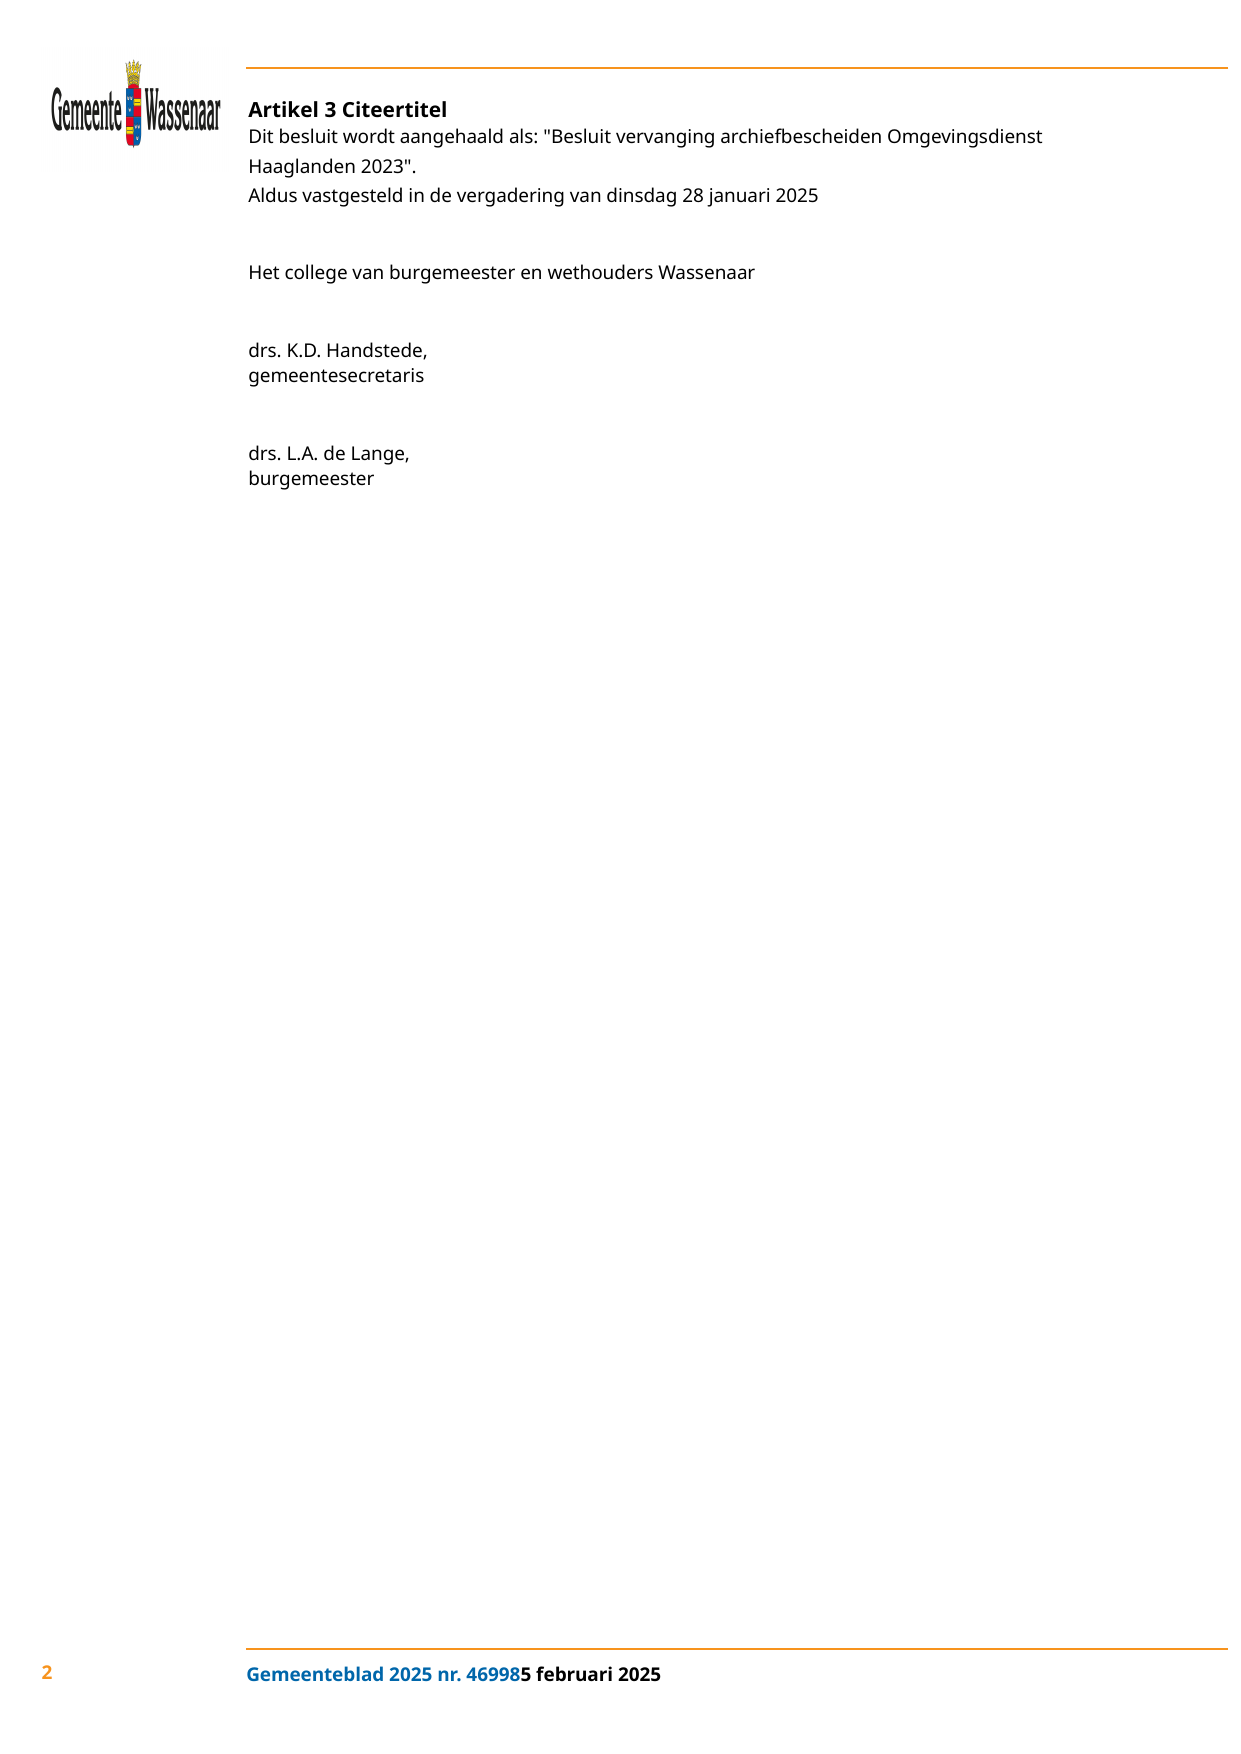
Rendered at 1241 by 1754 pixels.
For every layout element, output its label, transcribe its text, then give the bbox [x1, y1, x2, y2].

text burgemeester [248, 465, 1152, 491]
text Het college van burgemeester en wethouders Wassenaar [248, 259, 1152, 285]
text Artikel 3 Citeertitel [248, 95, 1152, 123]
text drs. L.A. de Lange, [248, 440, 1152, 465]
text drs. K.D. Handstede, [248, 337, 1152, 362]
picture [41, 47, 231, 172]
text Dit besluit wordt aangehaald als: "Besluit vervanging archiefbescheiden Omgevingsdienst Haaglanden 2023". [248, 123, 1152, 178]
text Aldus vastgesteld in de vergadering van dinsdag 28 januari 2025 [248, 182, 1152, 208]
text gemeentesecretaris [248, 362, 1152, 388]
